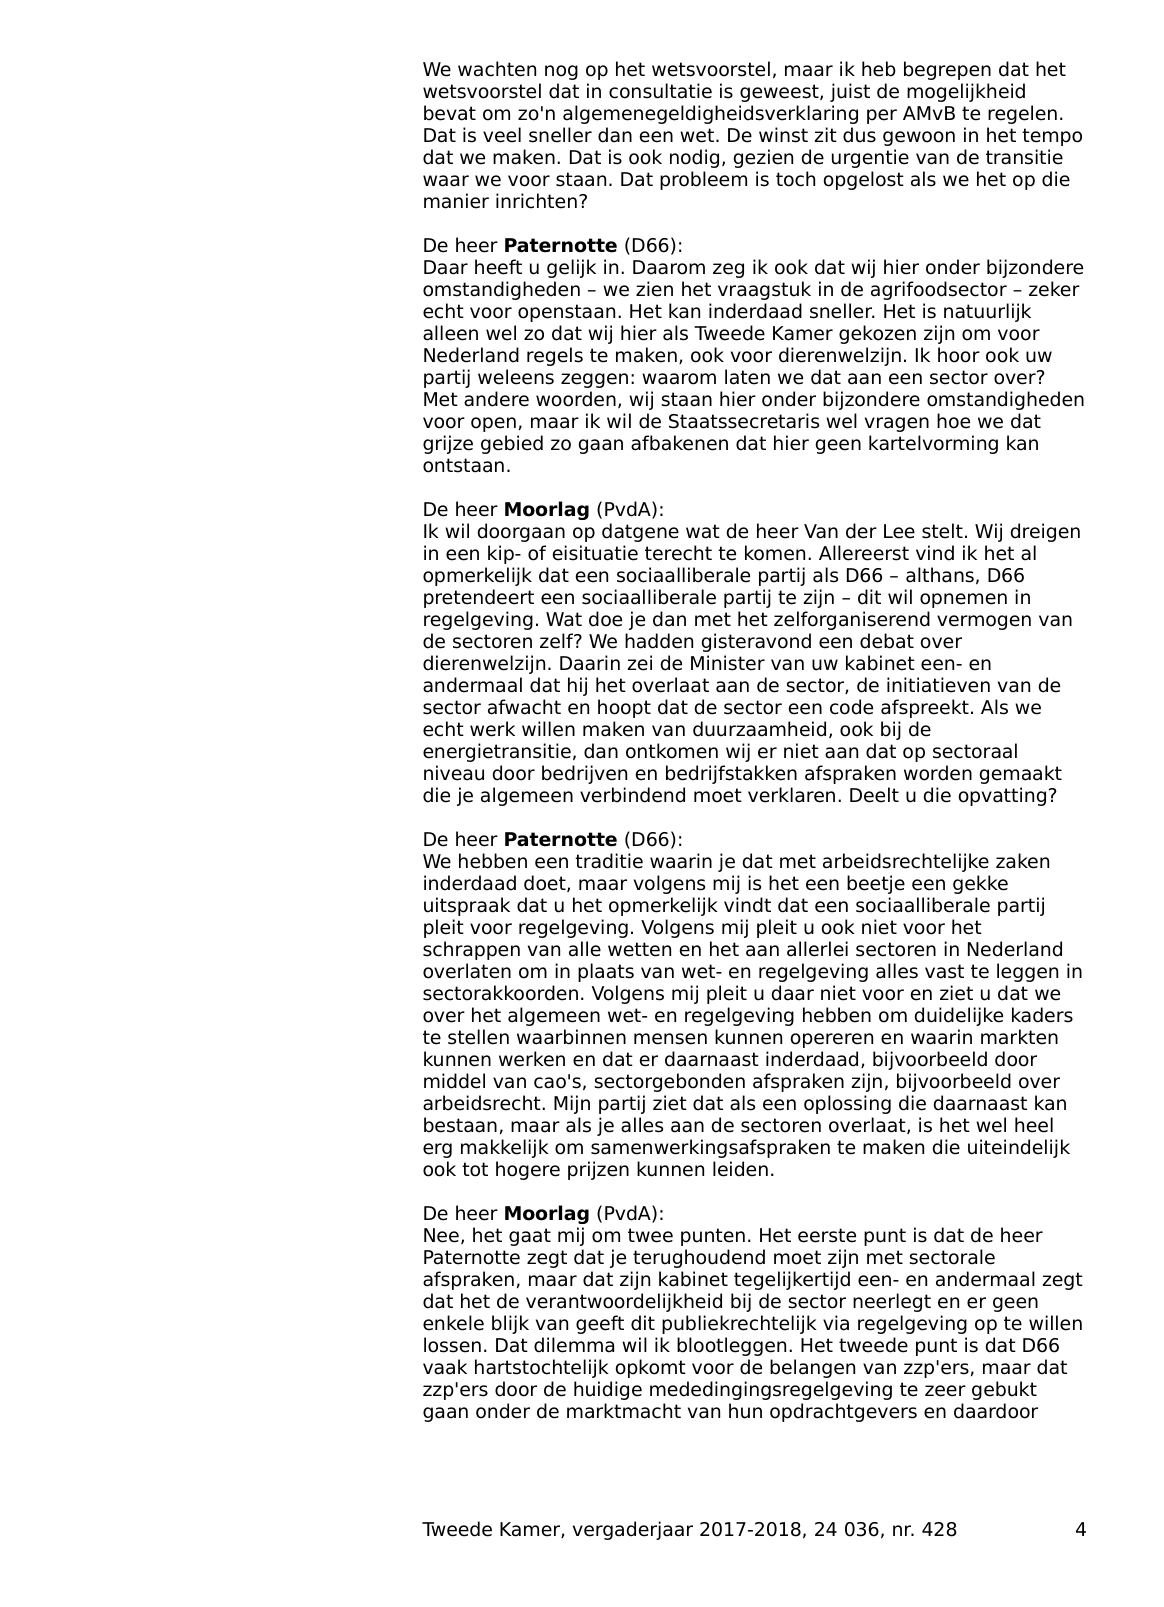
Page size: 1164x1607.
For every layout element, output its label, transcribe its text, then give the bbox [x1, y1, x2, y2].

text Daar heeft u gelijk in. Daarom zeg ik ook dat wij hier onder bijzondere omstandigheden – we zien het vraagstuk in de agrifoodsector – zeker echt voor openstaan. Het kan inderdaad sneller. Het is natuurlijk alleen wel zo dat wij hier als Tweede Kamer gekozen zijn om voor Nederland regels te maken, ook voor dierenwelzijn. Ik hoor ook uw partij weleens zeggen: waarom laten we dat aan een sector over? Met andere woorden, wij staan hier onder bijzondere omstandigheden voor open, maar ik wil de Staatssecretaris wel vragen hoe we dat grijze gebied zo gaan afbakenen dat hier geen kartelvorming kan ontstaan. [422, 257, 1087, 477]
text Nee, het gaat mij om twee punten. Het eerste punt is dat de heer Paternotte zegt dat je terughoudend moet zijn met sectorale afspraken, maar dat zijn kabinet tegelijkertijd een- en andermaal zegt dat het de verantwoordelijkheid bij de sector neerlegt en er geen enkele blijk van geeft dit publiekrechtelijk via regelgeving op te willen lossen. Dat dilemma wil ik blootleggen. Het tweede punt is dat D66 vaak hartstochtelijk opkomt voor de belangen van zzp'ers, maar dat zzp'ers door de huidige mededingingsregelgeving te zeer gebukt gaan onder de marktmacht van hun opdrachtgevers en daardoor [422, 1225, 1087, 1423]
text We hebben een traditie waarin je dat met arbeidsrechtelijke zaken inderdaad doet, maar volgens mij is het een beetje een gekke uitspraak dat u het opmerkelijk vindt dat een sociaalliberale partij pleit voor regelgeving. Volgens mij pleit u ook niet voor het schrappen van alle wetten en het aan allerlei sectoren in Nederland overlaten om in plaats van wet- en regelgeving alles vast te leggen in sectorakkoorden. Volgens mij pleit u daar niet voor en ziet u dat we over het algemeen wet- en regelgeving hebben om duidelijke kaders te stellen waarbinnen mensen kunnen opereren en waarin markten kunnen werken en dat er daarnaast inderdaad, bijvoorbeeld door middel van cao's, sectorgebonden afspraken zijn, bijvoorbeeld over arbeidsrecht. Mijn partij ziet dat als een oplossing die daarnaast kan bestaan, maar als je alles aan de sectoren overlaat, is het wel heel erg makkelijk om samenwerkingsafspraken te maken die uiteindelijk ook tot hogere prijzen kunnen leiden. [422, 851, 1087, 1181]
text De heer Moorlag (PvdA): [422, 1203, 1087, 1225]
text De heer Paternotte (D66): [422, 235, 1087, 257]
text De heer Paternotte (D66): [422, 829, 1087, 851]
text We wachten nog op het wetsvoorstel, maar ik heb begrepen dat het wetsvoorstel dat in consultatie is geweest, juist de mogelijkheid bevat om zo'n algemenegeldigheidsverklaring per AMvB te regelen. Dat is veel sneller dan een wet. De winst zit dus gewoon in het tempo dat we maken. Dat is ook nodig, gezien de urgentie van de transitie waar we voor staan. Dat probleem is toch opgelost als we het op die manier inrichten? [422, 59, 1087, 213]
text De heer Moorlag (PvdA): [422, 499, 1087, 521]
text Ik wil doorgaan op datgene wat de heer Van der Lee stelt. Wij dreigen in een kip- of eisituatie terecht te komen. Allereerst vind ik het al opmerkelijk dat een sociaalliberale partij als D66 – althans, D66 pretendeert een sociaalliberale partij te zijn – dit wil opnemen in regelgeving. Wat doe je dan met het zelforganiserend vermogen van de sectoren zelf? We hadden gisteravond een debat over dierenwelzijn. Daarin zei de Minister van uw kabinet een- en andermaal dat hij het overlaat aan de sector, de initiatieven van de sector afwacht en hoopt dat de sector een code afspreekt. Als we echt werk willen maken van duurzaamheid, ook bij de energietransitie, dan ontkomen wij er niet aan dat op sectoraal niveau door bedrijven en bedrijfstakken afspraken worden gemaakt die je algemeen verbindend moet verklaren. Deelt u die opvatting? [422, 521, 1087, 807]
